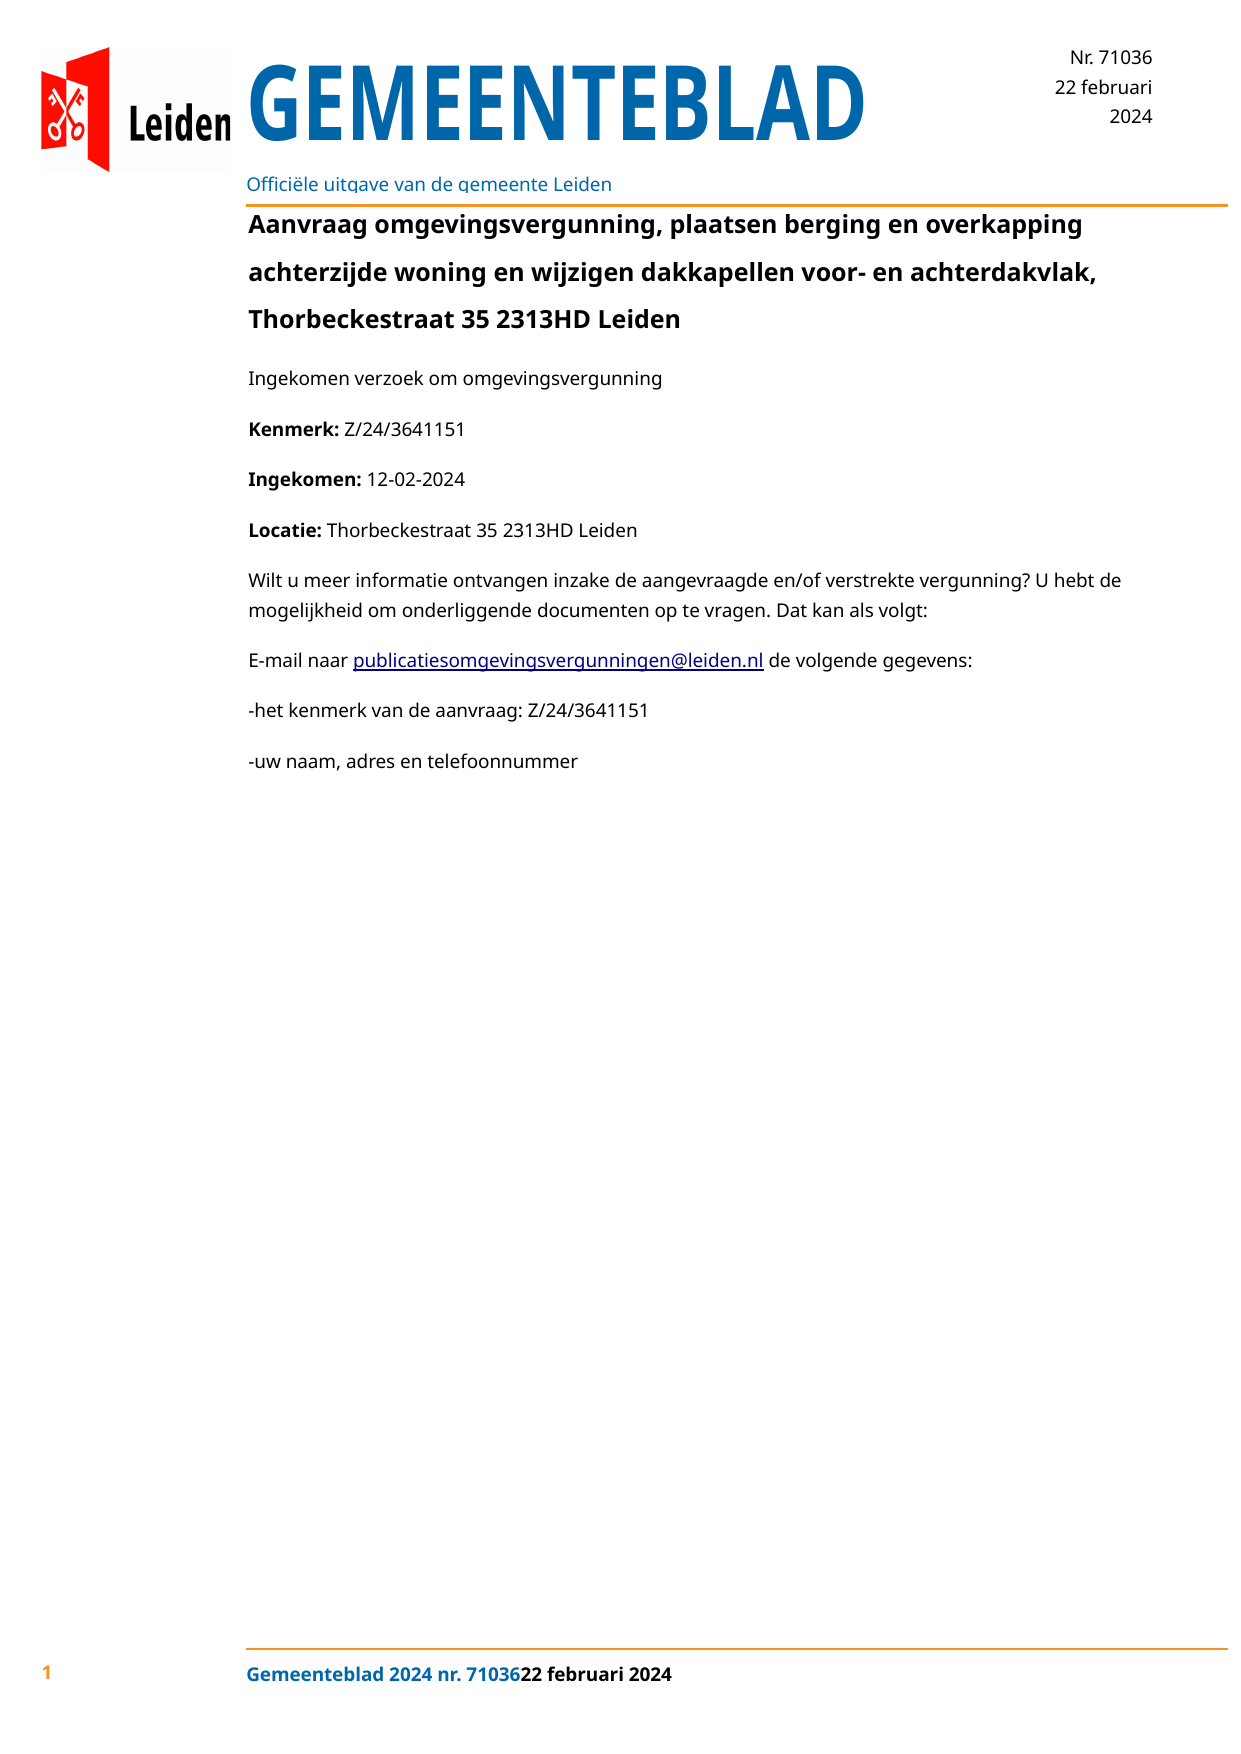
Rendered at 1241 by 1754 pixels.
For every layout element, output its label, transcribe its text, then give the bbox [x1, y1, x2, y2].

picture [41, 47, 231, 172]
text Kenmerk: Z/24/3641151 [248, 416, 1152, 442]
text Ingekomen verzoek om omgevingsvergunning [248, 366, 1152, 391]
text Aanvraag omgevingsvergunning, plaatsen berging en overkapping achterzijde woning en wijzigen dakkapellen voor- en achterdakvlak, Thorbeckestraat 35 2313HD Leiden [248, 207, 1152, 336]
text E-mail naar publicatiesomgevingsvergunningen@leiden.nl de volgende gegevens: [248, 647, 1152, 673]
text -uw naam, adres en telefoonnummer [248, 748, 1152, 774]
text Wilt u meer informatie ontvangen inzake de aangevraagde en/of verstrekte vergunning? U hebt de mogelijkheid om onderliggende documenten op te vragen. Dat kan als volgt: [248, 567, 1152, 622]
text Locatie: Thorbeckestraat 35 2313HD Leiden [248, 517, 1152, 542]
text -het kenmerk van de aanvraag: Z/24/3641151 [248, 698, 1152, 723]
text Ingekomen: 12-02-2024 [248, 466, 1152, 492]
